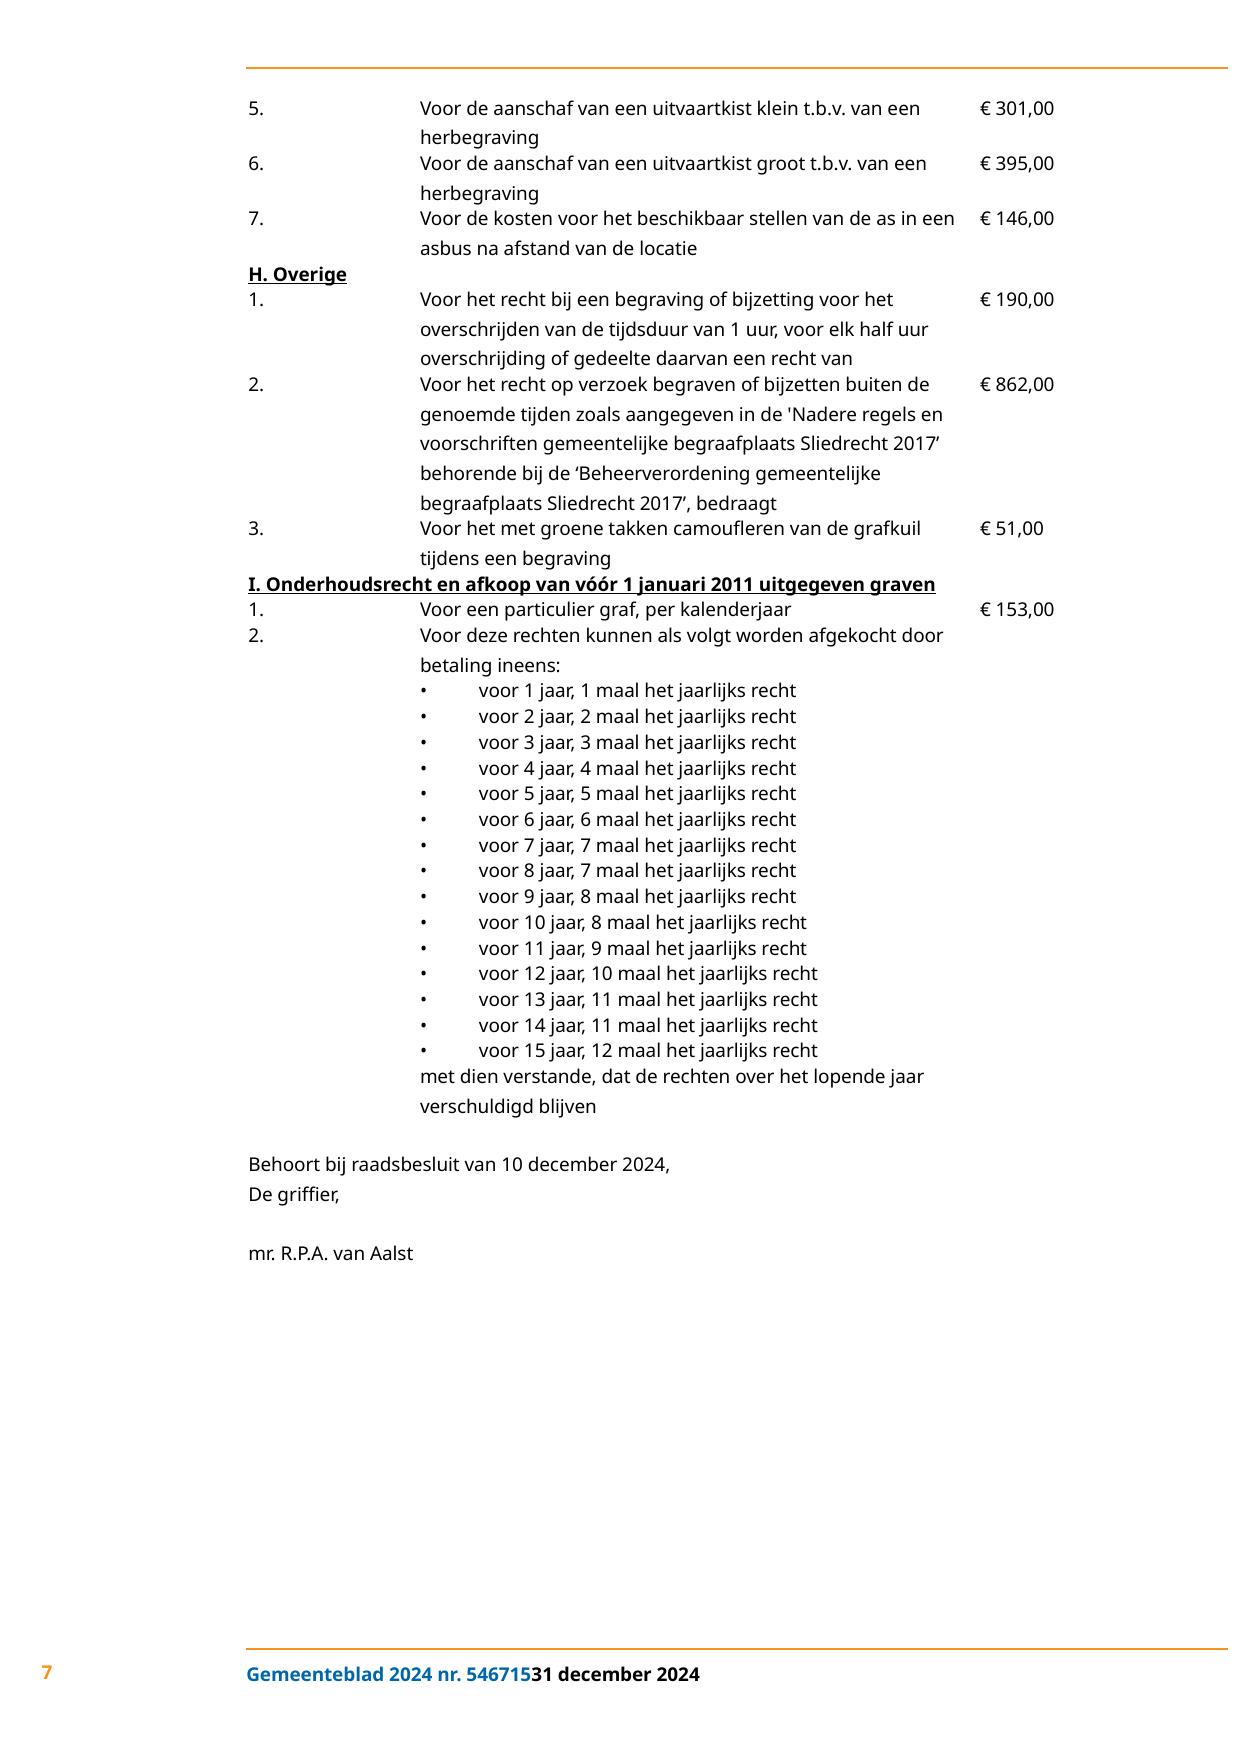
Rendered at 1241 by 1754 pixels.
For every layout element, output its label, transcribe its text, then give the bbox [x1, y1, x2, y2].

table_cell € 862,00 [980, 371, 1152, 515]
table_cell 2. [248, 622, 420, 677]
table_cell Voor het recht bij een begraving of bijzetting voor het overschrijden van de tijdsduur van 1 uur, voor elk half uur overschrijding of gedeelte daarvan een recht van [420, 286, 980, 371]
table_cell [980, 1012, 1152, 1038]
table_cell [980, 909, 1152, 935]
table_cell [980, 678, 1152, 703]
table_cell [980, 1064, 1152, 1119]
table_cell [980, 806, 1152, 832]
table_cell voor 2 jaar, 2 maal het jaarlijks recht [420, 703, 980, 729]
table_cell € 190,00 [980, 286, 1152, 371]
table_cell [980, 935, 1152, 961]
text Behoort bij raadsbesluit van 10 december 2024, [248, 1152, 1152, 1177]
table_cell voor 12 jaar, 10 maal het jaarlijks recht [420, 961, 980, 986]
table_cell Voor een particulier graf, per kalenderjaar [420, 596, 980, 622]
table_cell voor 11 jaar, 9 maal het jaarlijks recht [420, 935, 980, 961]
table_cell [248, 1038, 420, 1063]
table_cell [980, 883, 1152, 909]
table_cell € 301,00 [980, 95, 1152, 150]
table_cell [248, 935, 420, 961]
table_cell voor 5 jaar, 5 maal het jaarlijks recht [420, 780, 980, 806]
table_cell [980, 703, 1152, 729]
table_cell [248, 832, 420, 858]
table_cell voor 6 jaar, 6 maal het jaarlijks recht [420, 806, 980, 832]
table_cell [980, 622, 1152, 677]
table_cell voor 13 jaar, 11 maal het jaarlijks recht [420, 986, 980, 1012]
table_cell voor 8 jaar, 7 maal het jaarlijks recht [420, 858, 980, 883]
table_cell [248, 806, 420, 832]
table_cell [980, 755, 1152, 780]
table_cell [980, 961, 1152, 986]
table_cell 1. [248, 286, 420, 371]
table_cell voor 3 jaar, 3 maal het jaarlijks recht [420, 729, 980, 755]
table_cell Voor het recht op verzoek begraven of bijzetten buiten de genoemde tijden zoals aangegeven in de 'Nadere regels en voorschriften gemeentelijke begraafplaats Sliedrecht 2017’ behorende bij de ‘Beheerverordening gemeentelijke begraafplaats Sliedrecht 2017’, bedraagt [420, 371, 980, 515]
text De griffier, [248, 1181, 1152, 1207]
table_cell [980, 780, 1152, 806]
table_cell € 153,00 [980, 596, 1152, 622]
table_cell [980, 1038, 1152, 1063]
table_cell [248, 755, 420, 780]
table_cell [248, 1012, 420, 1038]
table_cell voor 4 jaar, 4 maal het jaarlijks recht [420, 755, 980, 780]
table_cell 7. [248, 205, 420, 261]
table_cell [248, 909, 420, 935]
picture [41, 47, 231, 172]
table_cell € 51,00 [980, 515, 1152, 571]
table_cell Voor het met groene takken camoufleren van de grafkuil tijdens een begraving [420, 515, 980, 571]
table_cell Voor de aanschaf van een uitvaartkist groot t.b.v. van een herbegraving [420, 150, 980, 205]
table_cell voor 9 jaar, 8 maal het jaarlijks recht [420, 883, 980, 909]
table_cell 3. [248, 515, 420, 571]
table_cell [980, 729, 1152, 755]
table_cell € 395,00 [980, 150, 1152, 205]
text mr. R.P.A. van Aalst [248, 1240, 1152, 1266]
table_cell [248, 1064, 420, 1119]
table_cell Voor deze rechten kunnen als volgt worden afgekocht door betaling ineens: [420, 622, 980, 677]
table_cell 6. [248, 150, 420, 205]
table_cell [248, 858, 420, 883]
table_cell [248, 986, 420, 1012]
table_cell [248, 780, 420, 806]
table_cell € 146,00 [980, 205, 1152, 261]
table_cell [980, 986, 1152, 1012]
table_cell 1. [248, 596, 420, 622]
table_cell [248, 703, 420, 729]
table_cell [980, 858, 1152, 883]
table_cell [248, 961, 420, 986]
table_cell voor 14 jaar, 11 maal het jaarlijks recht [420, 1012, 980, 1038]
table_cell [248, 678, 420, 703]
table_cell voor 10 jaar, 8 maal het jaarlijks recht [420, 909, 980, 935]
table_cell voor 1 jaar, 1 maal het jaarlijks recht [420, 678, 980, 703]
table_cell [248, 729, 420, 755]
table_cell voor 7 jaar, 7 maal het jaarlijks recht [420, 832, 980, 858]
table_cell met dien verstande, dat de rechten over het lopende jaar verschuldigd blijven [420, 1064, 980, 1119]
table_cell [980, 832, 1152, 858]
table_cell I. Onderhoudsrecht en afkoop van vóór 1 januari 2011 uitgegeven graven [248, 571, 1152, 596]
table_cell voor 15 jaar, 12 maal het jaarlijks recht [420, 1038, 980, 1063]
table_cell 2. [248, 371, 420, 515]
table_cell Voor de aanschaf van een uitvaartkist klein t.b.v. van een herbegraving [420, 95, 980, 150]
table_cell H. Overige [248, 261, 1152, 286]
table_cell Voor de kosten voor het beschikbaar stellen van de as in een asbus na afstand van de locatie [420, 205, 980, 261]
table_cell [248, 883, 420, 909]
table_cell 5. [248, 95, 420, 150]
